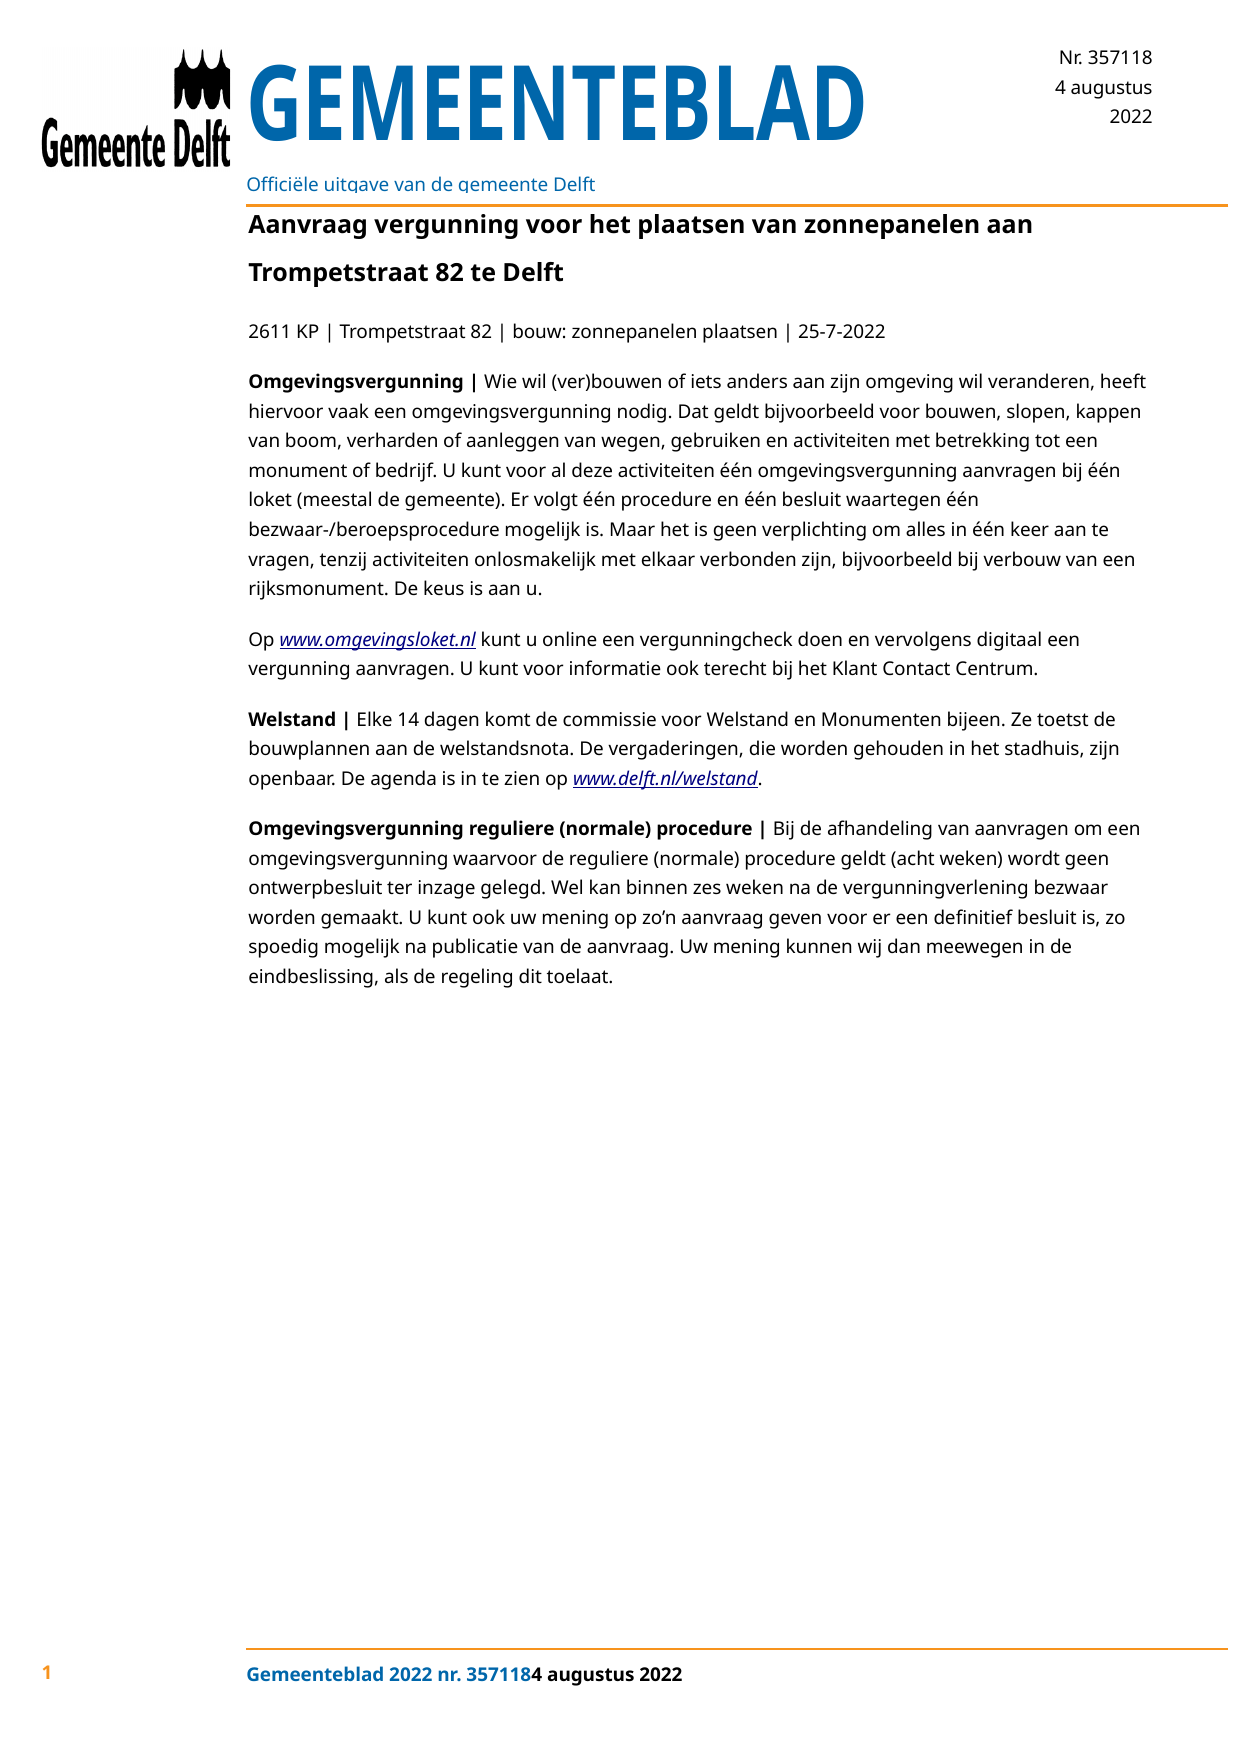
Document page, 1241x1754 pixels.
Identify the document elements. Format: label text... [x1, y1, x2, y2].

text Welstand | Elke 14 dagen komt de commissie voor Welstand en Monumenten bijeen. Ze toetst de bouwplannen aan de welstandsnota. De vergaderingen, die worden gehouden in het stadhuis, zijn openbaar. De agenda is in te zien op www.delft.nl/welstand. [248, 706, 1152, 791]
text Op www.omgevingsloket.nl kunt u online een vergunningcheck doen en vervolgens digitaal een vergunning aanvragen. U kunt voor informatie ook terecht bij het Klant Contact Centrum. [248, 626, 1152, 681]
text Aanvraag vergunning voor het plaatsen van zonnepanelen aan Trompetstraat 82 te Delft [248, 207, 1152, 288]
picture [41, 47, 231, 172]
text Omgevingsvergunning reguliere (normale) procedure | Bij de afhandeling van aanvragen om een omgevingsvergunning waarvoor de reguliere (normale) procedure geldt (acht weken) wordt geen ontwerpbesluit ter inzage gelegd. Wel kan binnen zes weken na de vergunningverlening bezwaar worden gemaakt. U kunt ook uw mening op zo’n aanvraag geven voor er een definitief besluit is, zo spoedig mogelijk na publicatie van de aanvraag. Uw mening kunnen wij dan meewegen in de eindbeslissing, als de regeling dit toelaat. [248, 815, 1152, 989]
text 2611 KP | Trompetstraat 82 | bouw: zonnepanelen plaatsen | 25-7-2022 [248, 318, 1152, 344]
text Omgevingsvergunning | Wie wil (ver)bouwen of iets anders aan zijn omgeving wil veranderen, heeft hiervoor vaak een omgevingsvergunning nodig. Dat geldt bijvoorbeeld voor bouwen, slopen, kappen van boom, verharden of aanleggen van wegen, gebruiken en activiteiten met betrekking tot een monument of bedrijf. U kunt voor al deze activiteiten één omgevingsvergunning aanvragen bij één loket (meestal de gemeente). Er volgt één procedure en één besluit waartegen één bezwaar-/beroepsprocedure mogelijk is. Maar het is geen verplichting om alles in één keer aan te vragen, tenzij activiteiten onlosmakelijk met elkaar verbonden zijn, bijvoorbeeld bij verbouw van een rijksmonument. De keus is aan u. [248, 368, 1152, 601]
